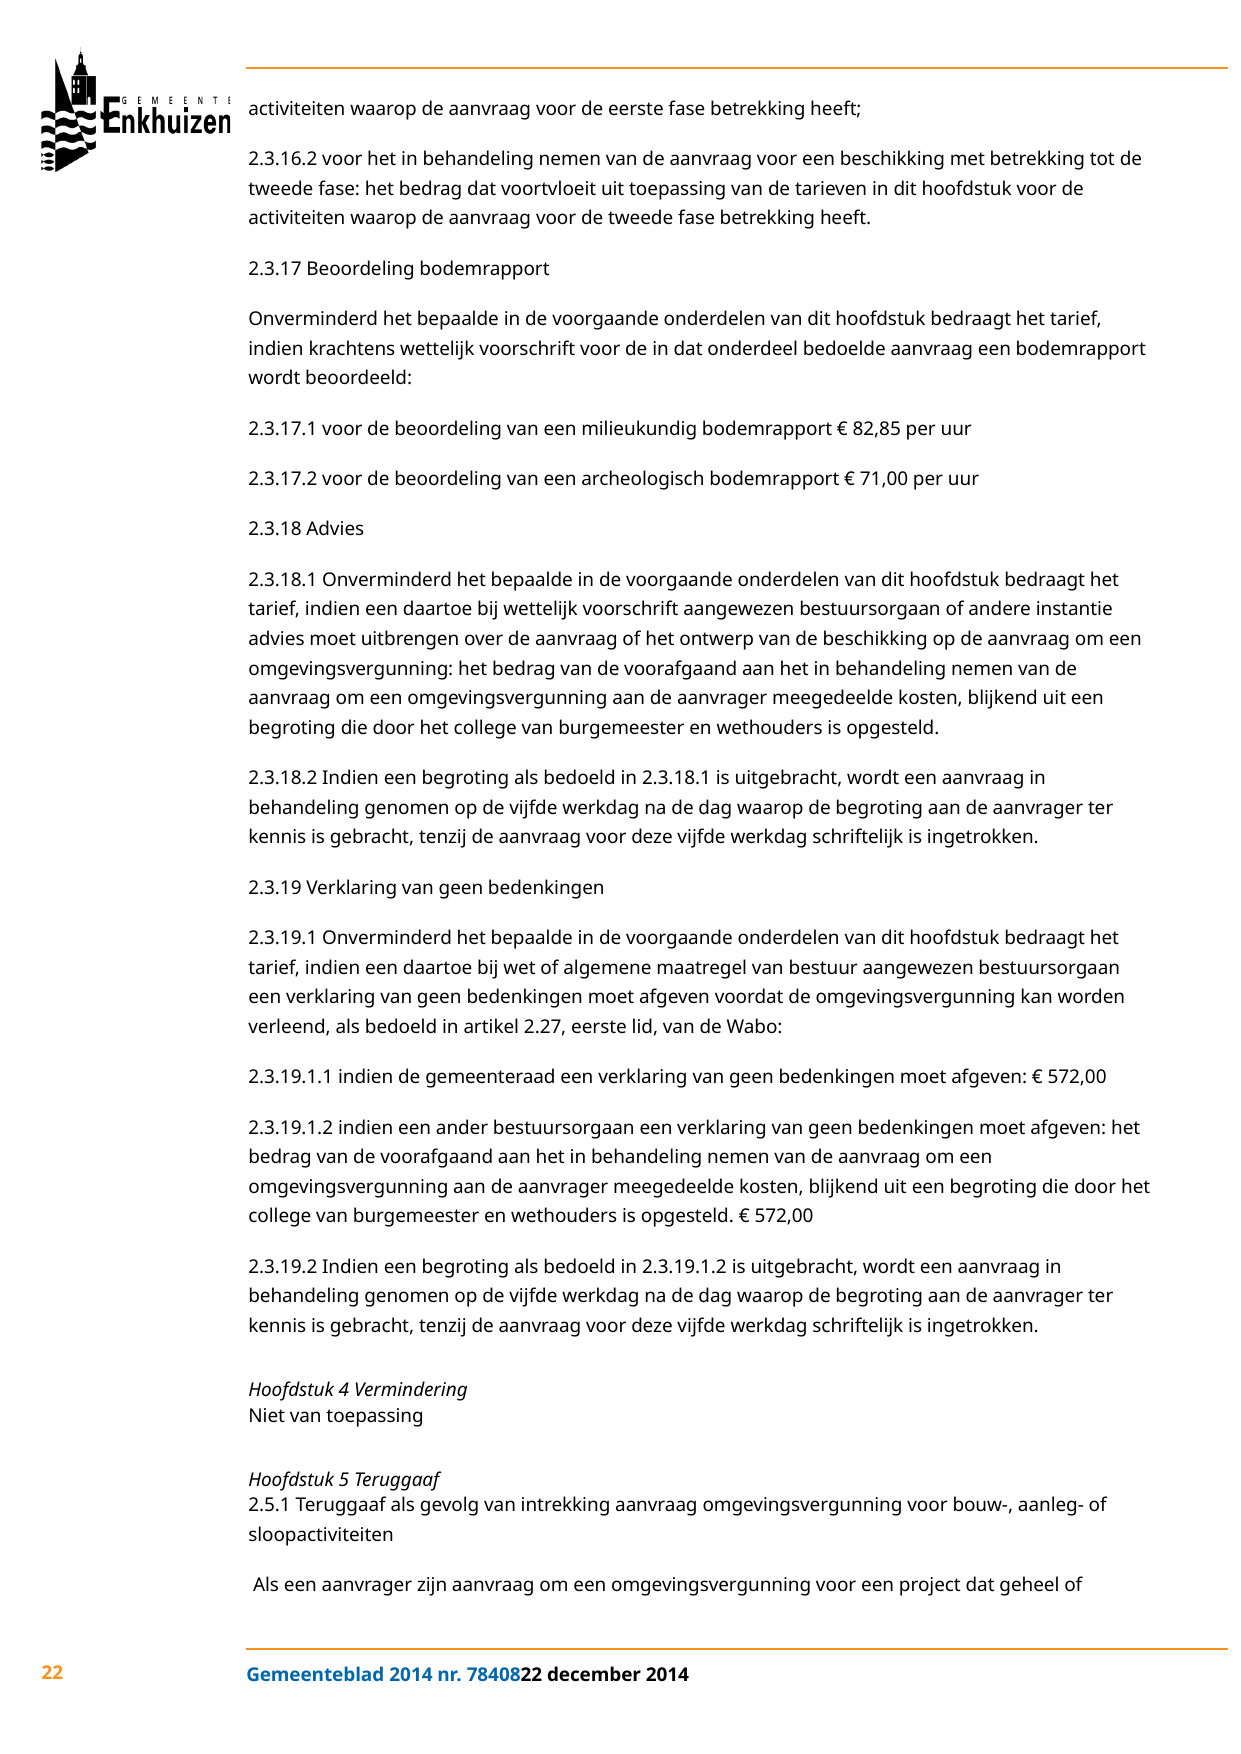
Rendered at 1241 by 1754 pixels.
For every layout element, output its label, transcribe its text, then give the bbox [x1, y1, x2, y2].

text 2.3.18.1 Onverminderd het bepaalde in de voorgaande onderdelen van dit hoofdstuk bedraagt het tarief, indien een daartoe bij wettelijk voorschrift aangewezen bestuursorgaan of andere instantie advies moet uitbrengen over de aanvraag of het ontwerp van de beschikking op de aanvraag om een omgevingsvergunning: het bedrag van de voorafgaand aan het in behandeling nemen van de aanvraag om een omgevingsvergunning aan de aanvrager meegedeelde kosten, blijkend uit een begroting die door het college van burgemeester en wethouders is opgesteld. [248, 566, 1152, 740]
text Onverminderd het bepaalde in de voorgaande onderdelen van dit hoofdstuk bedraagt het tarief, indien krachtens wettelijk voorschrift voor de in dat onderdeel bedoelde aanvraag een bodemrapport wordt beoordeeld: [248, 305, 1152, 390]
text 2.3.19.2 Indien een begroting als bedoeld in 2.3.19.1.2 is uitgebracht, wordt een aanvraag in behandeling genomen op de vijfde werkdag na de dag waarop de begroting aan de aanvrager ter kennis is gebracht, tenzij de aanvraag voor deze vijfde werkdag schriftelijk is ingetrokken. [248, 1253, 1152, 1338]
text Als een aanvrager zijn aanvraag om een omgevingsvergunning voor een project dat geheel of [248, 1572, 1152, 1597]
text 2.3.19.1.1 indien de gemeenteraad een verklaring van geen bedenkingen moet afgeven: € 572,00 [248, 1063, 1152, 1089]
text 2.3.17 Beoordeling bodemrapport [248, 255, 1152, 281]
text 2.3.19.1 Onverminderd het bepaalde in de voorgaande onderdelen van dit hoofdstuk bedraagt het tarief, indien een daartoe bij wet of algemene maatregel van bestuur aangewezen bestuursorgaan een verklaring van geen bedenkingen moet afgeven voordat de omgevingsvergunning kan worden verleend, als bedoeld in artikel 2.27, eerste lid, van de Wabo: [248, 924, 1152, 1039]
text 2.5.1 Teruggaaf als gevolg van intrekking aanvraag omgevingsvergunning voor bouw-, aanleg- of sloopactiviteiten [248, 1492, 1152, 1547]
text activiteiten waarop de aanvraag voor de eerste fase betrekking heeft; [248, 95, 1152, 121]
text 2.3.18.2 Indien een begroting als bedoeld in 2.3.18.1 is uitgebracht, wordt een aanvraag in behandeling genomen op de vijfde werkdag na de dag waarop de begroting aan de aanvrager ter kennis is gebracht, tenzij de aanvraag voor deze vijfde werkdag schriftelijk is ingetrokken. [248, 764, 1152, 849]
text Hoofdstuk 5 Teruggaaf [248, 1466, 1152, 1492]
text 2.3.19.1.2 indien een ander bestuursorgaan een verklaring van geen bedenkingen moet afgeven: het bedrag van de voorafgaand aan het in behandeling nemen van de aanvraag om een omgevingsvergunning aan de aanvrager meegedeelde kosten, blijkend uit een begroting die door het college van burgemeester en wethouders is opgesteld. € 572,00 [248, 1114, 1152, 1228]
picture [41, 47, 231, 172]
text 2.3.19 Verklaring van geen bedenkingen [248, 874, 1152, 900]
text 2.3.17.2 voor de beoordeling van een archeologisch bodemrapport € 71,00 per uur [248, 465, 1152, 491]
text 2.3.18 Advies [248, 516, 1152, 541]
text Hoofdstuk 4 Vermindering [248, 1376, 1152, 1402]
text 2.3.16.2 voor het in behandeling nemen van de aanvraag voor een beschikking met betrekking tot de tweede fase: het bedrag dat voortvloeit uit toepassing van de tarieven in dit hoofdstuk voor de activiteiten waarop de aanvraag voor de tweede fase betrekking heeft. [248, 145, 1152, 230]
text 2.3.17.1 voor de beoordeling van een milieukundig bodemrapport € 82,85 per uur [248, 415, 1152, 441]
text Niet van toepassing [248, 1402, 1152, 1428]
